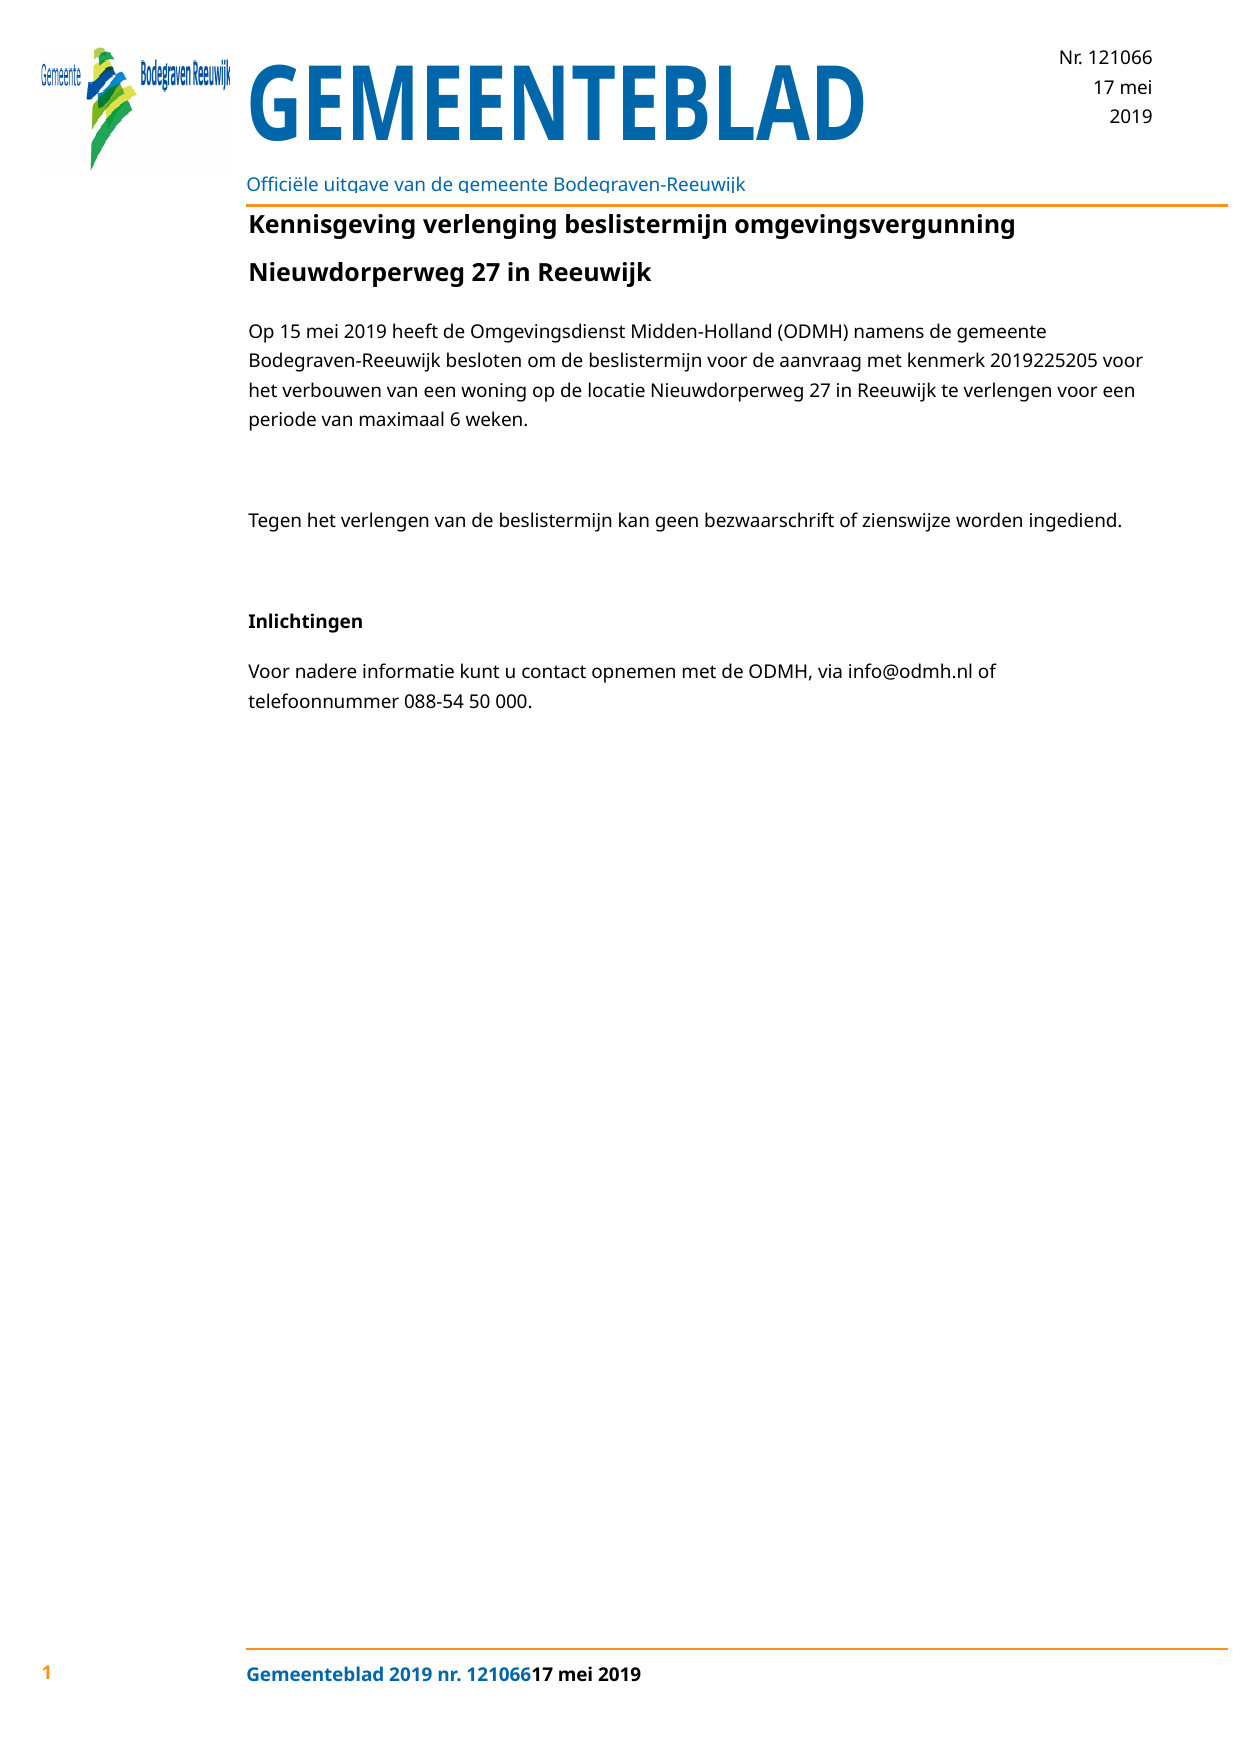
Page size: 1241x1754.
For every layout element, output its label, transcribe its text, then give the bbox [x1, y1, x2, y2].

picture [41, 47, 231, 172]
text Kennisgeving verlenging beslistermijn omgevingsvergunning Nieuwdorperweg 27 in Reeuwijk [248, 207, 1152, 288]
text Voor nadere informatie kunt u contact opnemen met de ODMH, via info@odmh.nl of telefoonnummer 088-54 50 000. [248, 659, 1152, 714]
text Inlichtingen [248, 608, 1152, 634]
text Tegen het verlengen van de beslistermijn kan geen bezwaarschrift of zienswijze worden ingediend. [248, 507, 1152, 533]
text Op 15 mei 2019 heeft de Omgevingsdienst Midden-Holland (ODMH) namens de gemeente Bodegraven-Reeuwijk besloten om de beslistermijn voor de aanvraag met kenmerk 2019225205 voor het verbouwen van een woning op de locatie Nieuwdorperweg 27 in Reeuwijk te verlengen voor een periode van maximaal 6 weken. [248, 318, 1152, 432]
